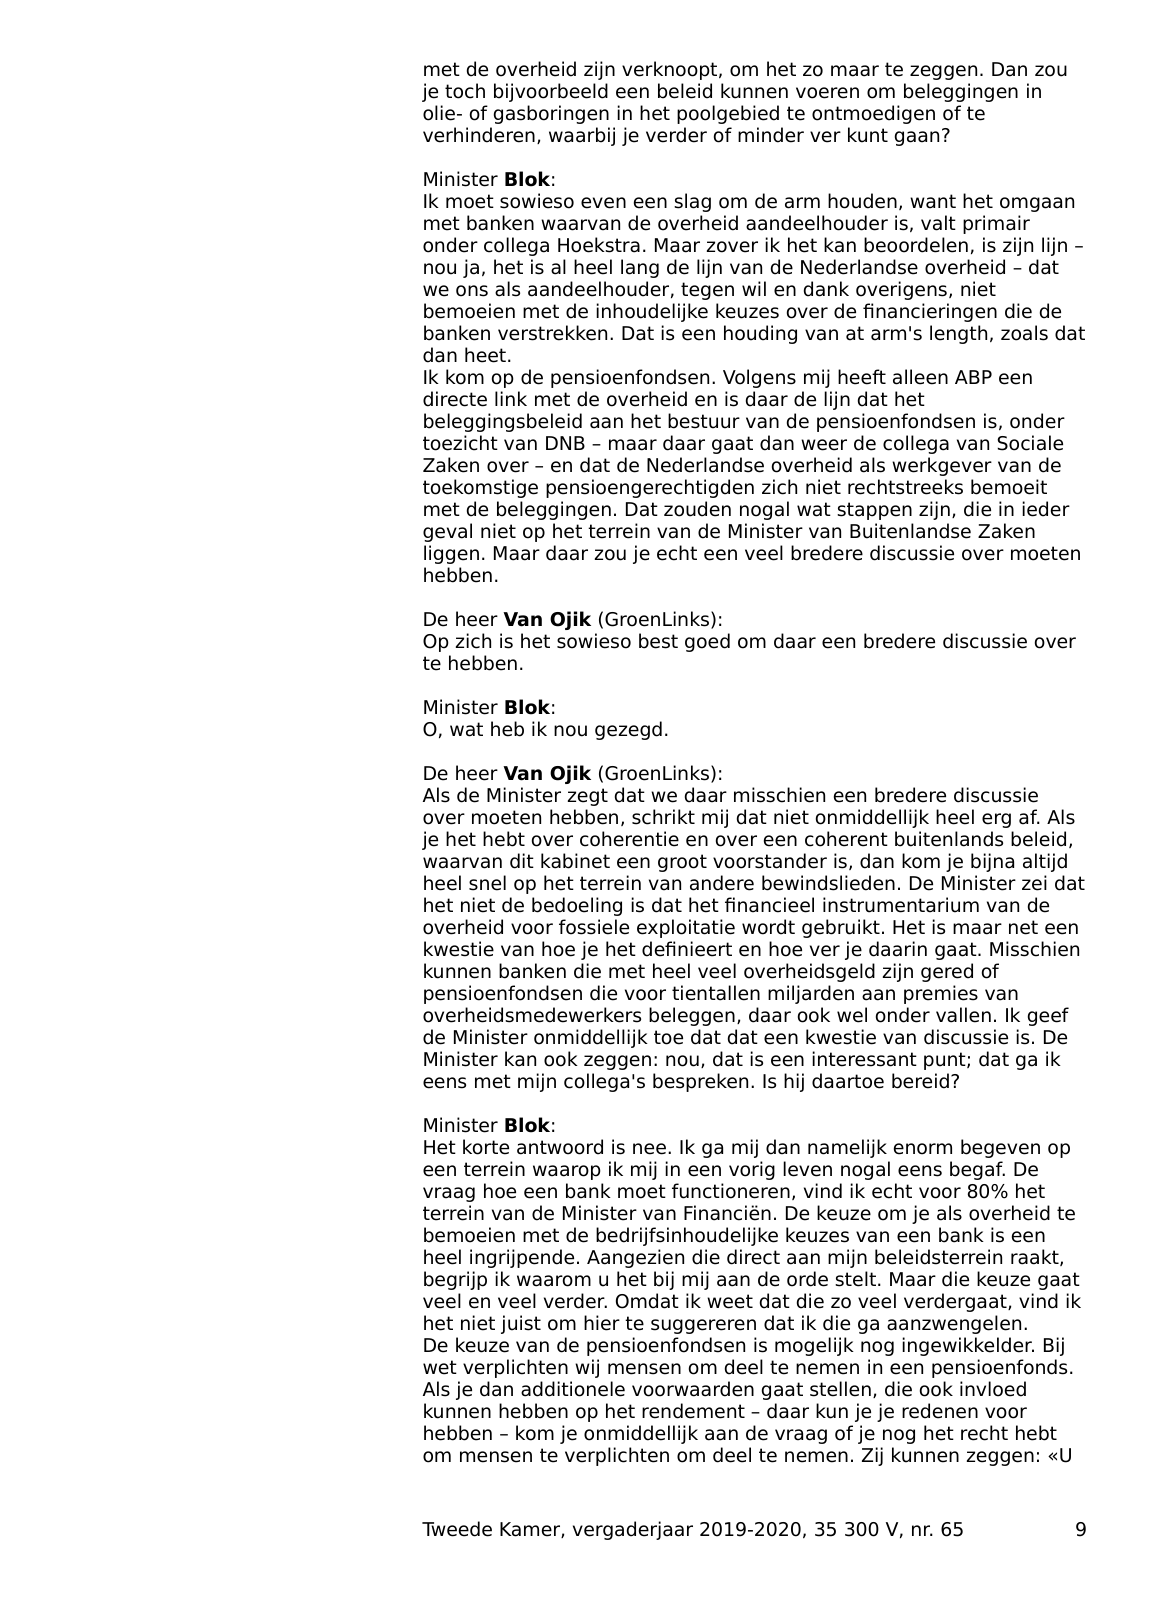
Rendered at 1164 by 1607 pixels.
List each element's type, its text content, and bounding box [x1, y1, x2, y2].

text Ik kom op de pensioenfondsen. Volgens mij heeft alleen ABP een directe link met de overheid en is daar de lijn dat het beleggingsbeleid aan het bestuur van de pensioenfondsen is, onder toezicht van DNB – maar daar gaat dan weer de collega van Sociale Zaken over – en dat de Nederlandse overheid als werkgever van de toekomstige pensioengerechtigden zich niet rechtstreeks bemoeit met de beleggingen. Dat zouden nogal wat stappen zijn, die in ieder geval niet op het terrein van de Minister van Buitenlandse Zaken liggen. Maar daar zou je echt een veel bredere discussie over moeten hebben. [422, 367, 1087, 587]
text De heer Van Ojik (GroenLinks): [422, 763, 1087, 785]
text Minister Blok: [422, 1115, 1087, 1137]
text Als de Minister zegt dat we daar misschien een bredere discussie over moeten hebben, schrikt mij dat niet onmiddellijk heel erg af. Als je het hebt over coherentie en over een coherent buitenlands beleid, waarvan dit kabinet een groot voorstander is, dan kom je bijna altijd heel snel op het terrein van andere bewindslieden. De Minister zei dat het niet de bedoeling is dat het financieel instrumentarium van de overheid voor fossiele exploitatie wordt gebruikt. Het is maar net een kwestie van hoe je het definieert en hoe ver je daarin gaat. Misschien kunnen banken die met heel veel overheidsgeld zijn gered of pensioenfondsen die voor tientallen miljarden aan premies van overheidsmedewerkers beleggen, daar ook wel onder vallen. Ik geef de Minister onmiddellijk toe dat dat een kwestie van discussie is. De Minister kan ook zeggen: nou, dat is een interessant punt; dat ga ik eens met mijn collega's bespreken. Is hij daartoe bereid? [422, 785, 1087, 1093]
text O, wat heb ik nou gezegd. [422, 719, 1087, 741]
text Ik moet sowieso even een slag om de arm houden, want het omgaan met banken waarvan de overheid aandeelhouder is, valt primair onder collega Hoekstra. Maar zover ik het kan beoordelen, is zijn lijn – nou ja, het is al heel lang de lijn van de Nederlandse overheid – dat we ons als aandeelhouder, tegen wil en dank overigens, niet bemoeien met de inhoudelijke keuzes over de financieringen die de banken verstrekken. Dat is een houding van at arm's length, zoals dat dan heet. [422, 191, 1087, 367]
text De keuze van de pensioenfondsen is mogelijk nog ingewikkelder. Bij wet verplichten wij mensen om deel te nemen in een pensioenfonds. Als je dan additionele voorwaarden gaat stellen, die ook invloed kunnen hebben op het rendement – daar kun je je redenen voor hebben – kom je onmiddellijk aan de vraag of je nog het recht hebt om mensen te verplichten om deel te nemen. Zij kunnen zeggen: «U [422, 1335, 1087, 1467]
text De heer Van Ojik (GroenLinks): [422, 609, 1087, 631]
text Minister Blok: [422, 169, 1087, 191]
text Het korte antwoord is nee. Ik ga mij dan namelijk enorm begeven op een terrein waarop ik mij in een vorig leven nogal eens begaf. De vraag hoe een bank moet functioneren, vind ik echt voor 80% het terrein van de Minister van Financiën. De keuze om je als overheid te bemoeien met de bedrijfsinhoudelijke keuzes van een bank is een heel ingrijpende. Aangezien die direct aan mijn beleidsterrein raakt, begrijp ik waarom u het bij mij aan de orde stelt. Maar die keuze gaat veel en veel verder. Omdat ik weet dat die zo veel verdergaat, vind ik het niet juist om hier te suggereren dat ik die ga aanzwengelen. [422, 1137, 1087, 1335]
text met de overheid zijn verknoopt, om het zo maar te zeggen. Dan zou je toch bijvoorbeeld een beleid kunnen voeren om beleggingen in olie- of gasboringen in het poolgebied te ontmoedigen of te verhinderen, waarbij je verder of minder ver kunt gaan? [422, 59, 1087, 147]
text Minister Blok: [422, 697, 1087, 719]
text Op zich is het sowieso best goed om daar een bredere discussie over te hebben. [422, 631, 1087, 675]
